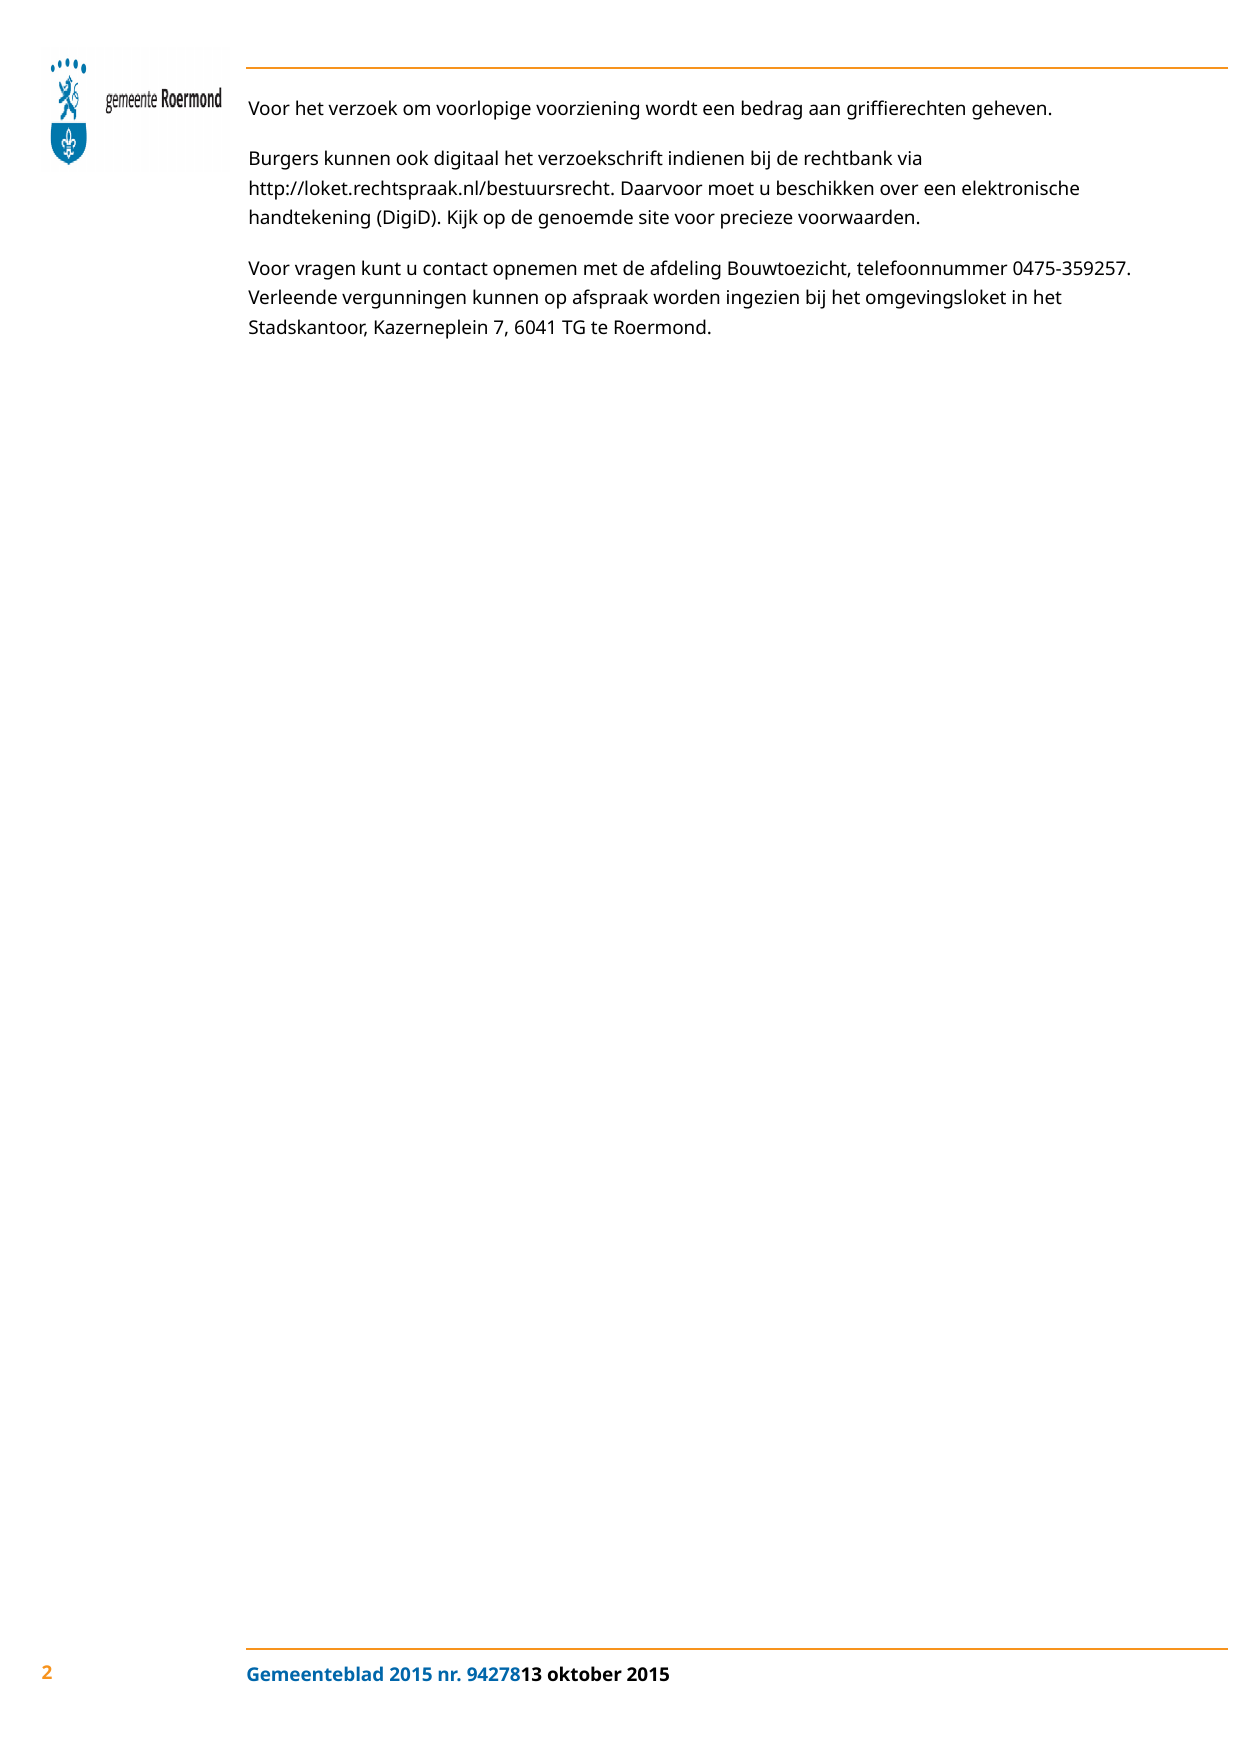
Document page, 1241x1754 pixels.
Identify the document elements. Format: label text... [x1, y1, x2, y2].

text Burgers kunnen ook digitaal het verzoekschrift indienen bij de rechtbank via http://loket.rechtspraak.nl/bestuursrecht. Daarvoor moet u beschikken over een elektronische handtekening (DigiD). Kijk op de genoemde site voor precieze voorwaarden. [248, 145, 1152, 230]
picture [41, 47, 231, 172]
text Voor vragen kunt u contact opnemen met de afdeling Bouwtoezicht, telefoonnummer 0475-359257. Verleende vergunningen kunnen op afspraak worden ingezien bij het omgevingsloket in het Stadskantoor, Kazerneplein 7, 6041 TG te Roermond. [248, 255, 1152, 340]
text Voor het verzoek om voorlopige voorziening wordt een bedrag aan griffierechten geheven. [248, 95, 1152, 121]
